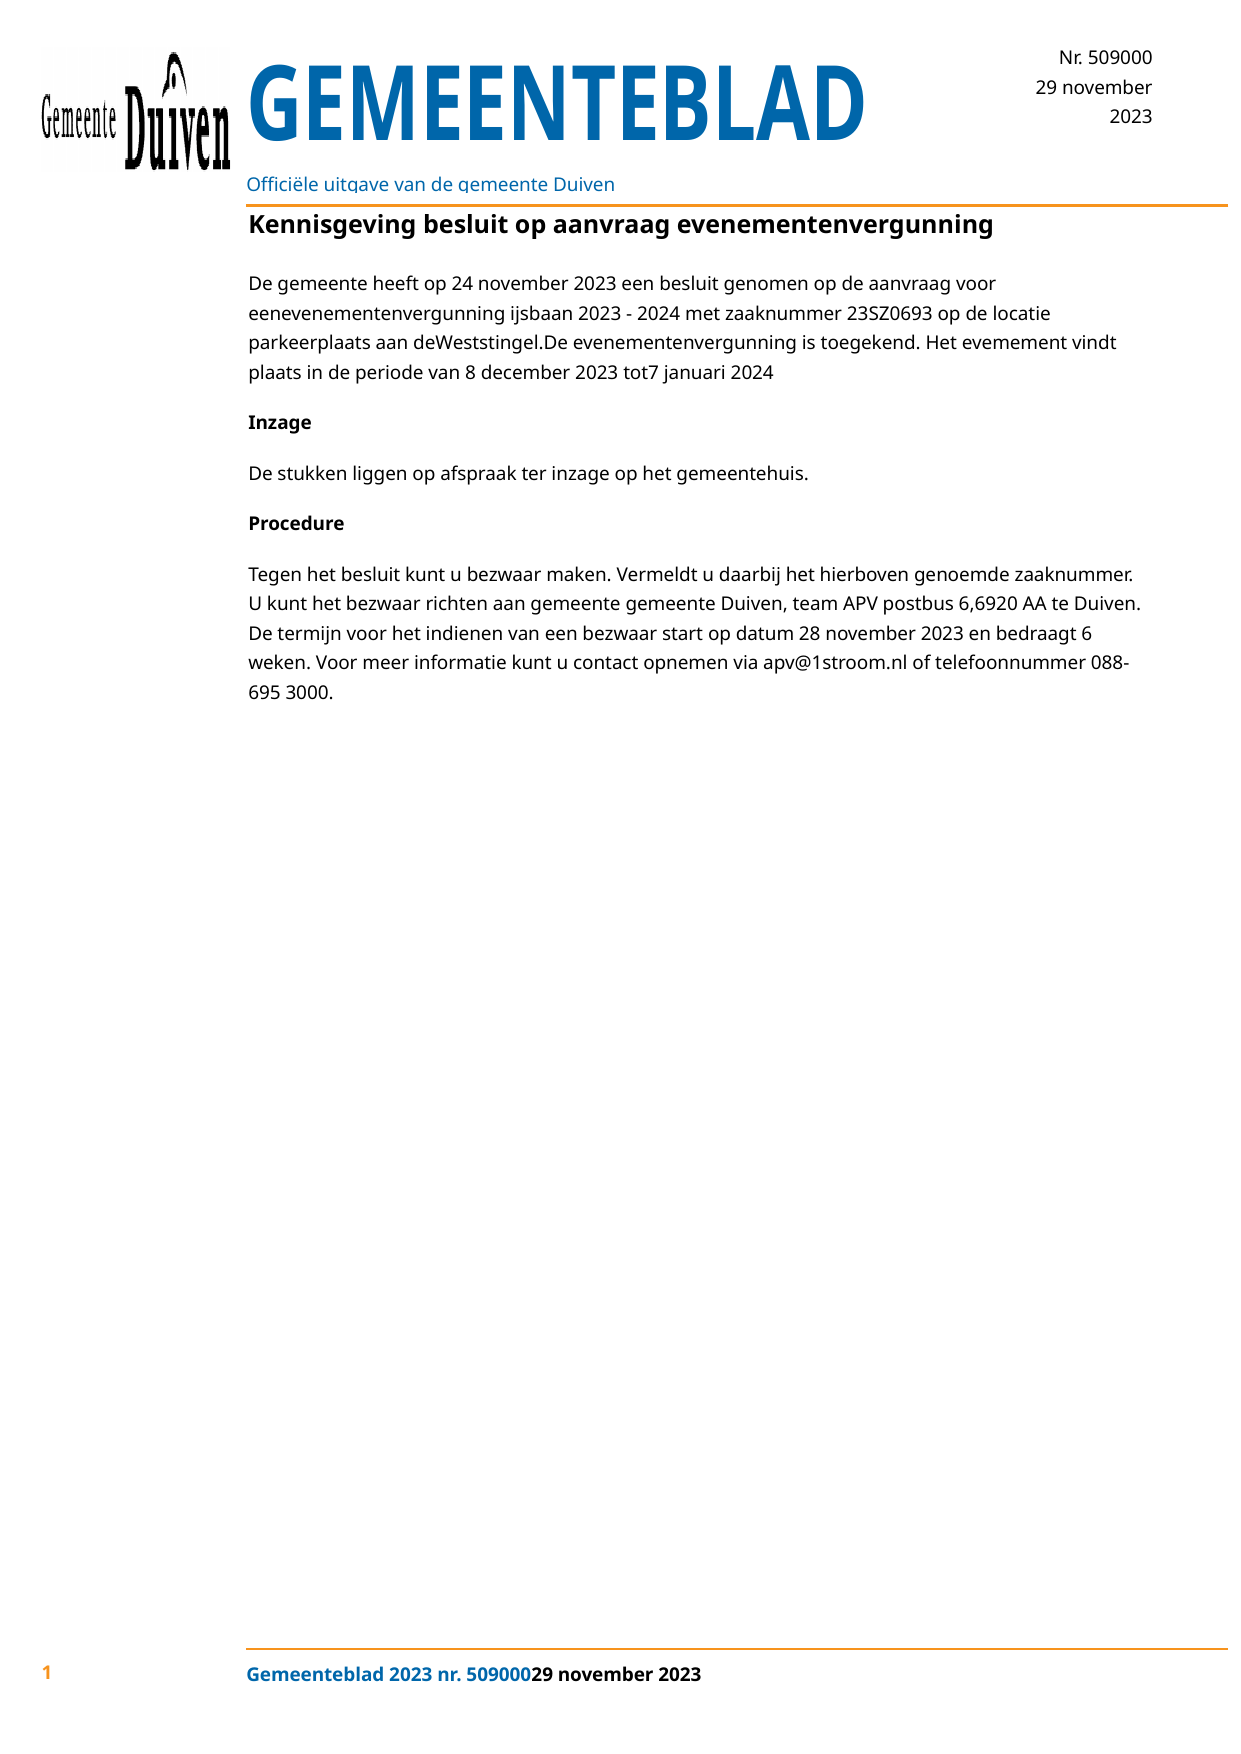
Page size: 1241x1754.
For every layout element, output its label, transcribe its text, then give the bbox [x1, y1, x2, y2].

text Tegen het besluit kunt u bezwaar maken. Vermeldt u daarbij het hierboven genoemde zaaknummer. U kunt het bezwaar richten aan gemeente gemeente Duiven, team APV postbus 6,6920 AA te Duiven. De termijn voor het indienen van een bezwaar start op datum 28 november 2023 en bedraagt 6 weken. Voor meer informatie kunt u contact opnemen via apv@1stroom.nl of telefoonnummer 088-695 3000. [248, 561, 1152, 705]
picture [41, 47, 231, 172]
text Kennisgeving besluit op aanvraag evenementenvergunning [248, 207, 1152, 241]
text Inzage [248, 409, 1152, 435]
text De gemeente heeft op 24 november 2023 een besluit genomen op de aanvraag voor eenevenementenvergunning ijsbaan 2023 - 2024 met zaaknummer 23SZ0693 op de locatie parkeerplaats aan deWeststingel.De evenementenvergunning is toegekend. Het evemement vindt plaats in de periode van 8 december 2023 tot7 januari 2024 [248, 270, 1152, 385]
text De stukken liggen op afspraak ter inzage op het gemeentehuis. [248, 460, 1152, 486]
text Procedure [248, 510, 1152, 536]
